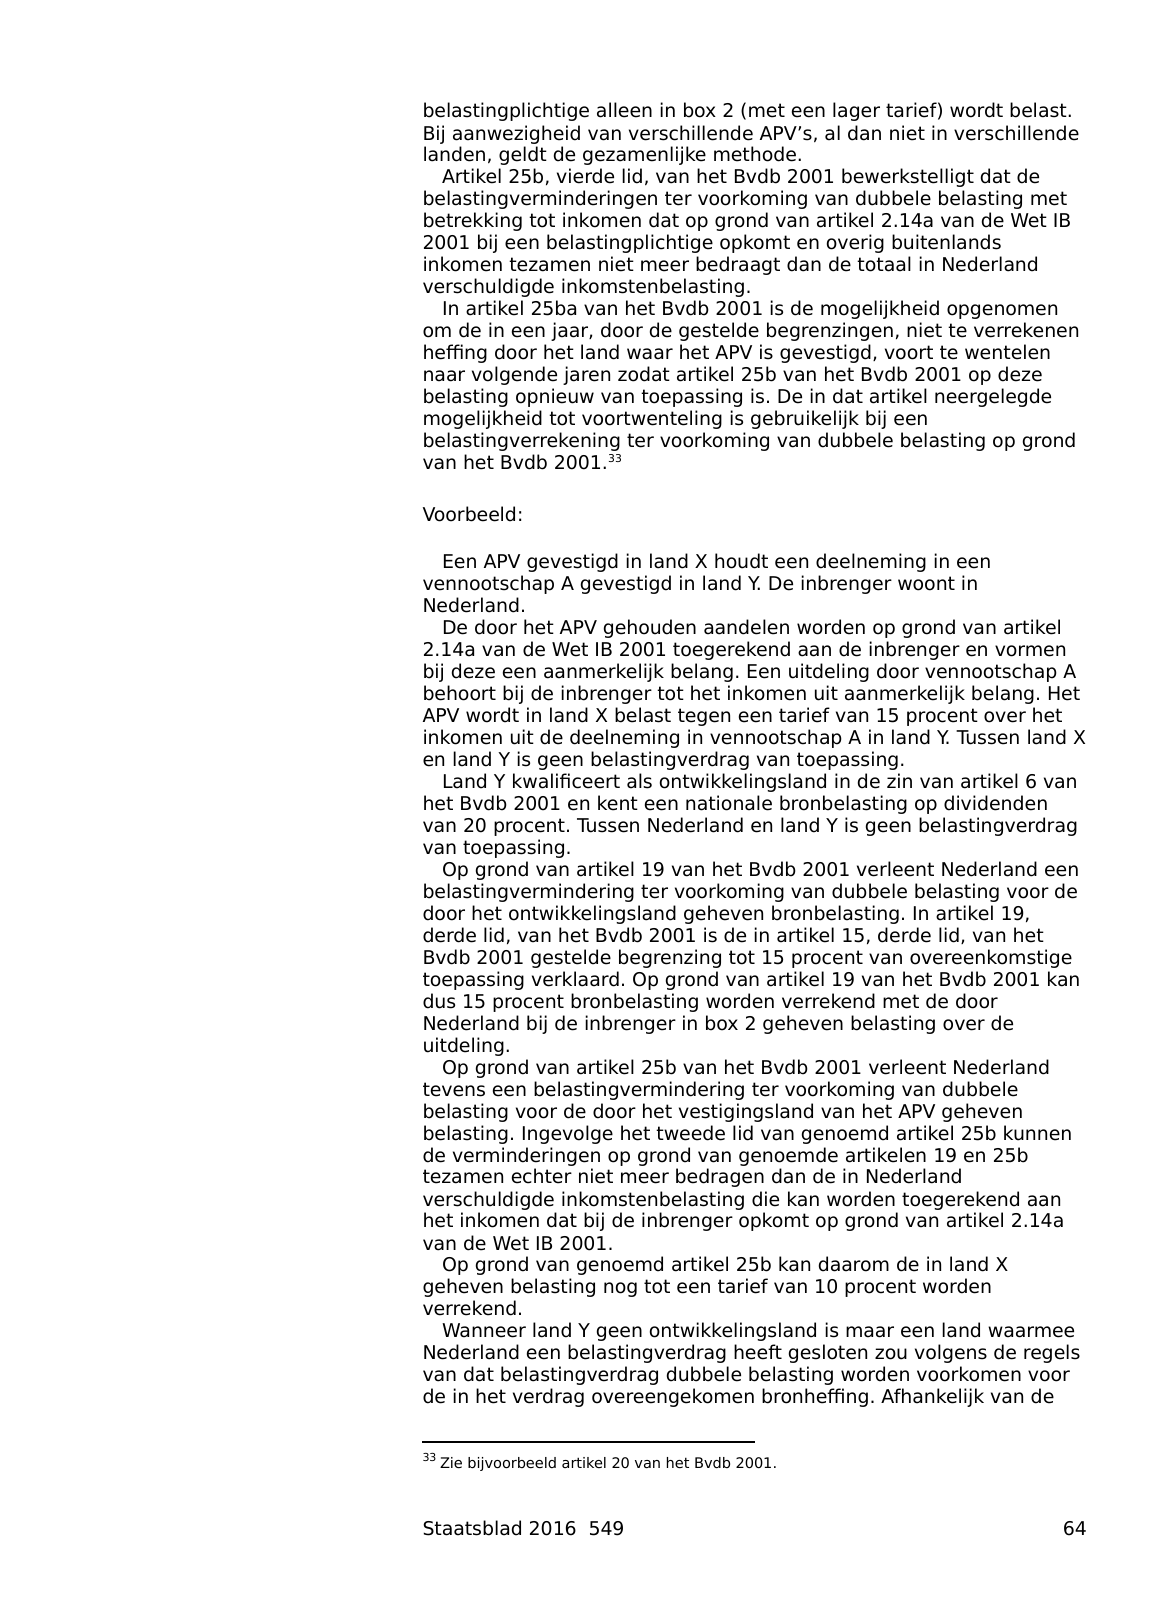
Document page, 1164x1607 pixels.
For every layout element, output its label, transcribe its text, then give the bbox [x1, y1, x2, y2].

text In artikel 25ba van het Bvdb 2001 is de mogelijkheid opgenomen om de in een jaar, door de gestelde begrenzingen, niet te verrekenen heffing door het land waar het APV is gevestigd, voort te wentelen naar volgende jaren zodat artikel 25b van het Bvdb 2001 op deze belasting opnieuw van toepassing is. De in dat artikel neergelegde mogelijkheid tot voortwenteling is gebruikelijk bij een belastingverrekening ter voorkoming van dubbele belasting op grond van het Bvdb 2001. [422, 298, 1087, 474]
text Wanneer land Y geen ontwikkelingsland is maar een land waarmee Nederland een belastingverdrag heeft gesloten zou volgens de regels van dat belastingverdrag dubbele belasting worden voorkomen voor de in het verdrag overeengekomen bronheffing. Afhankelijk van de [422, 1320, 1087, 1408]
text belastingplichtige alleen in box 2 (met een lager tarief) wordt belast. Bij aanwezigheid van verschillende APV’s, al dan niet in verschillende landen, geldt de gezamenlijke methode. [422, 100, 1087, 166]
text Op grond van genoemd artikel 25b kan daarom de in land X geheven belasting nog tot een tarief van 10 procent worden verrekend. [422, 1254, 1087, 1320]
text Op grond van artikel 25b van het Bvdb 2001 verleent Nederland tevens een belastingvermindering ter voorkoming van dubbele belasting voor de door het vestigingsland van het APV geheven belasting. Ingevolge het tweede lid van genoemd artikel 25b kunnen de verminderingen op grond van genoemde artikelen 19 en 25b tezamen echter niet meer bedragen dan de in Nederland verschuldigde inkomstenbelasting die kan worden toegerekend aan het inkomen dat bij de inbrenger opkomt op grond van artikel 2.14a van de Wet IB 2001. [422, 1057, 1087, 1254]
subtitle Voorbeeld: [422, 504, 1087, 526]
text De door het APV gehouden aandelen worden op grond van artikel 2.14a van de Wet IB 2001 toegerekend aan de inbrenger en vormen bij deze een aanmerkelijk belang. Een uitdeling door vennootschap A behoort bij de inbrenger tot het inkomen uit aanmerkelijk belang. Het APV wordt in land X belast tegen een tarief van 15 procent over het inkomen uit de deelneming in vennootschap A in land Y. Tussen land X en land Y is geen belastingverdrag van toepassing. [422, 617, 1087, 771]
text Een APV gevestigd in land X houdt een deelneming in een vennootschap A gevestigd in land Y. De inbrenger woont in Nederland. [422, 551, 1087, 617]
text Op grond van artikel 19 van het Bvdb 2001 verleent Nederland een belastingvermindering ter voorkoming van dubbele belasting voor de door het ontwikkelingsland geheven bronbelasting. In artikel 19, derde lid, van het Bvdb 2001 is de in artikel 15, derde lid, van het Bvdb 2001 gestelde begrenzing tot 15 procent van overeenkomstige toepassing verklaard. Op grond van artikel 19 van het Bvdb 2001 kan dus 15 procent bronbelasting worden verrekend met de door Nederland bij de inbrenger in box 2 geheven belasting over de uitdeling. [422, 859, 1087, 1057]
text Land Y kwalificeert als ontwikkelingsland in de zin van artikel 6 van het Bvdb 2001 en kent een nationale bronbelasting op dividenden van 20 procent. Tussen Nederland en land Y is geen belastingverdrag van toepassing. [422, 771, 1087, 859]
text Zie bijvoorbeeld artikel 20 van het Bvdb 2001. [422, 1451, 1087, 1473]
text Artikel 25b, vierde lid, van het Bvdb 2001 bewerkstelligt dat de belastingverminderingen ter voorkoming van dubbele belasting met betrekking tot inkomen dat op grond van artikel 2.14a van de Wet IB 2001 bij een belastingplichtige opkomt en overig buitenlands inkomen tezamen niet meer bedraagt dan de totaal in Nederland verschuldigde inkomstenbelasting. [422, 166, 1087, 298]
